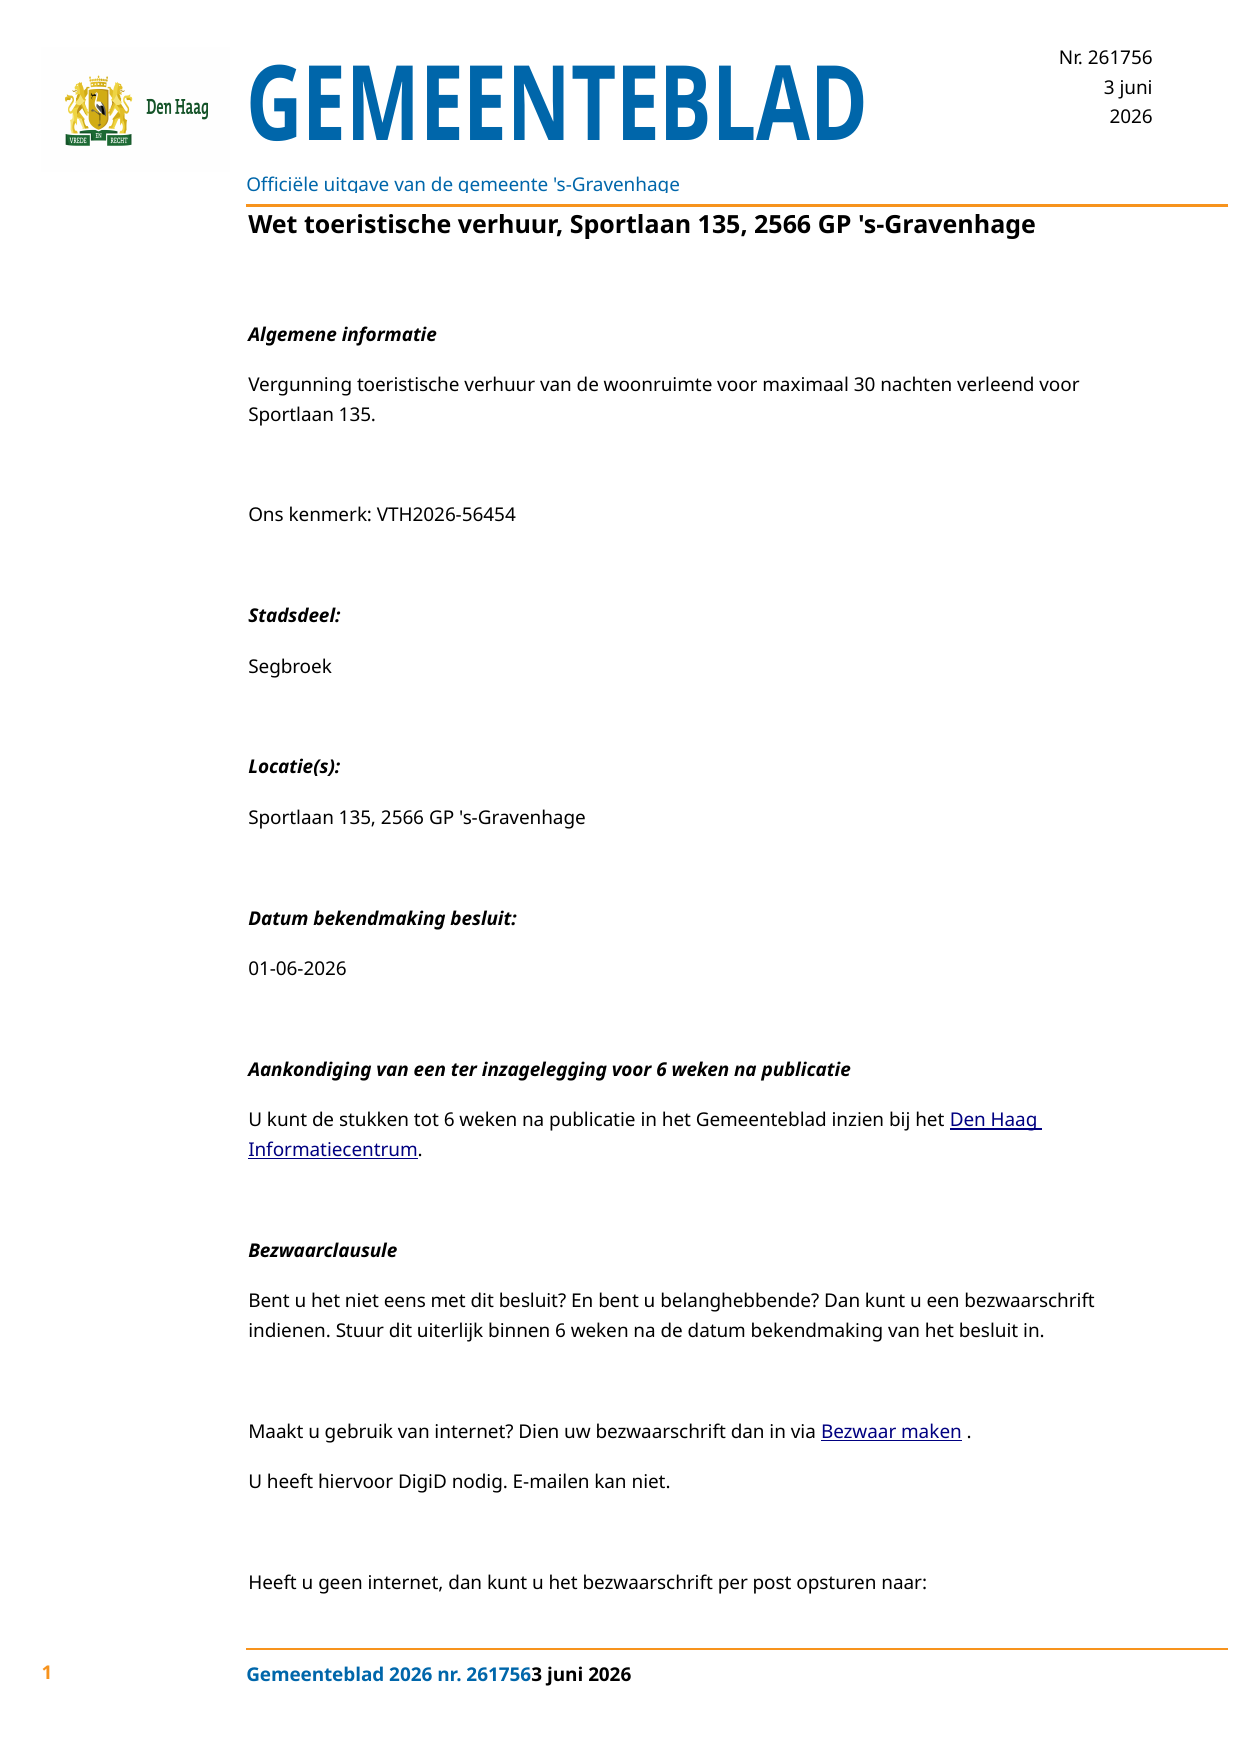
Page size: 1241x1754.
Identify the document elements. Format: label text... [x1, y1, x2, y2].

picture [41, 47, 231, 172]
text Bezwaarclausule [248, 1237, 1152, 1263]
text Segbroek [248, 653, 1152, 678]
text Stadsdeel: [248, 602, 1152, 628]
text Ons kenmerk: VTH2026-56454 [248, 502, 1152, 527]
text Sportlaan 135, 2566 GP 's-Gravenhage [248, 804, 1152, 830]
text Locatie(s): [248, 754, 1152, 779]
text Aankondiging van een ter inzagelegging voor 6 weken na publicatie [248, 1056, 1152, 1082]
text Bent u het niet eens met dit besluit? En bent u belanghebbende? Dan kunt u een bezwaarschrift indienen. Stuur dit uiterlijk binnen 6 weken na de datum bekendmaking van het besluit in. [248, 1287, 1152, 1343]
text Heeft u geen internet, dan kunt u het bezwaarschrift per post opsturen naar: [248, 1569, 1152, 1595]
text Vergunning toeristische verhuur van de woonruimte voor maximaal 30 nachten verleend voor Sportlaan 135. [248, 371, 1152, 426]
text Datum bekendmaking besluit: [248, 905, 1152, 931]
text Maakt u gebruik van internet? Dien uw bezwaarschrift dan in via Bezwaar maken . [248, 1418, 1152, 1443]
text 01-06-2026 [248, 955, 1152, 981]
text Algemene informatie [248, 321, 1152, 346]
text Wet toeristische verhuur, Sportlaan 135, 2566 GP 's-Gravenhage [248, 207, 1152, 241]
text U heeft hiervoor DigiD nodig. E-mailen kan niet. [248, 1468, 1152, 1494]
text U kunt de stukken tot 6 weken na publicatie in het Gemeenteblad inzien bij het Den Haag Informatiecentrum. [248, 1107, 1152, 1162]
